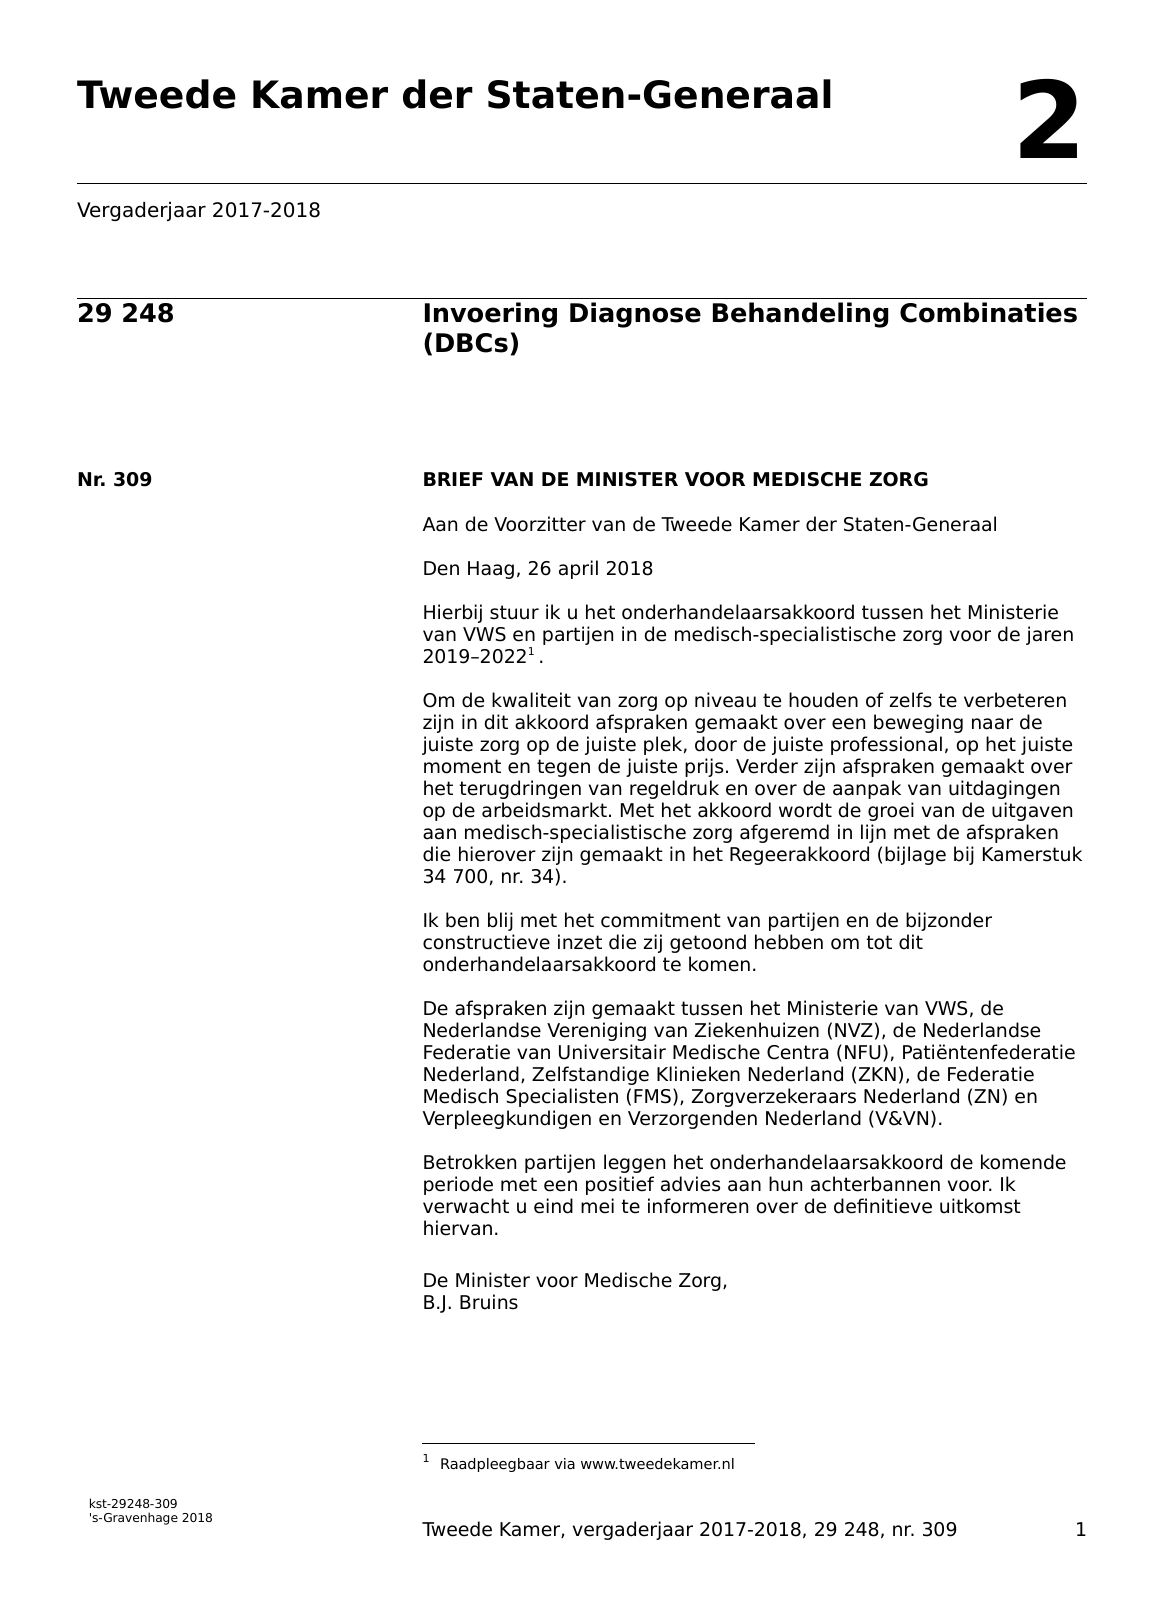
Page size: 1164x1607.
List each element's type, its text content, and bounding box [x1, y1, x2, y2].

table_header Tweede Kamer der Staten-Generaal [77, 59, 886, 183]
text Den Haag, 26 april 2018 [422, 558, 1087, 580]
text 's-Gravenhage 2018 [88, 1511, 323, 1525]
subtitle 29 248 Invoering Diagnose Behandeling Combinaties (DBCs) [77, 299, 1087, 358]
text Hierbij stuur ik u het onderhandelaarsakkoord tussen het Ministerie van VWS en partijen in de medisch-specialistische zorg voor de jaren 2019–2022. [422, 602, 1087, 668]
text Ik ben blij met het commitment van partijen en de bijzonder constructieve inzet die zij getoond hebben om tot dit onderhandelaarsakkoord te komen. [422, 910, 1087, 976]
text Betrokken partijen leggen het onderhandelaarsakkoord de komende periode met een positief advies aan hun achterbannen voor. Ik verwacht u eind mei te informeren over de definitieve uitkomst hiervan. [422, 1152, 1087, 1240]
text De Minister voor Medische Zorg, B.J. Bruins [422, 1270, 1087, 1314]
text kst-29248-309 [88, 1497, 323, 1511]
text Raadpleegbaar via www.tweedekamer.nl [422, 1452, 1087, 1474]
table_header 2 [886, 59, 1087, 183]
text De afspraken zijn gemaakt tussen het Ministerie van VWS, de Nederlandse Vereniging van Ziekenhuizen (NVZ), de Nederlandse Federatie van Universitair Medische Centra (NFU), Patiëntenfederatie Nederland, Zelfstandige Klinieken Nederland (ZKN), de Federatie Medisch Specialisten (FMS), Zorgverzekeraars Nederland (ZN) en Verpleegkundigen en Verzorgenden Nederland (V&VN). [422, 998, 1087, 1130]
subtitle Nr. 309 BRIEF VAN DE MINISTER VOOR MEDISCHE ZORG [77, 469, 1087, 491]
text Om de kwaliteit van zorg op niveau te houden of zelfs te verbeteren zijn in dit akkoord afspraken gemaakt over een beweging naar de juiste zorg op de juiste plek, door de juiste professional, op het juiste moment en tegen de juiste prijs. Verder zijn afspraken gemaakt over het terugdringen van regeldruk en over de aanpak van uitdagingen op de arbeidsmarkt. Met het akkoord wordt de groei van de uitgaven aan medisch-specialistische zorg afgeremd in lijn met de afspraken die hierover zijn gemaakt in het Regeerakkoord (bijlage bij Kamerstuk 34 700, nr. 34). [422, 690, 1087, 888]
table_cell Vergaderjaar 2017-2018 [77, 184, 1087, 298]
text Aan de Voorzitter van de Tweede Kamer der Staten-Generaal [422, 513, 1087, 536]
